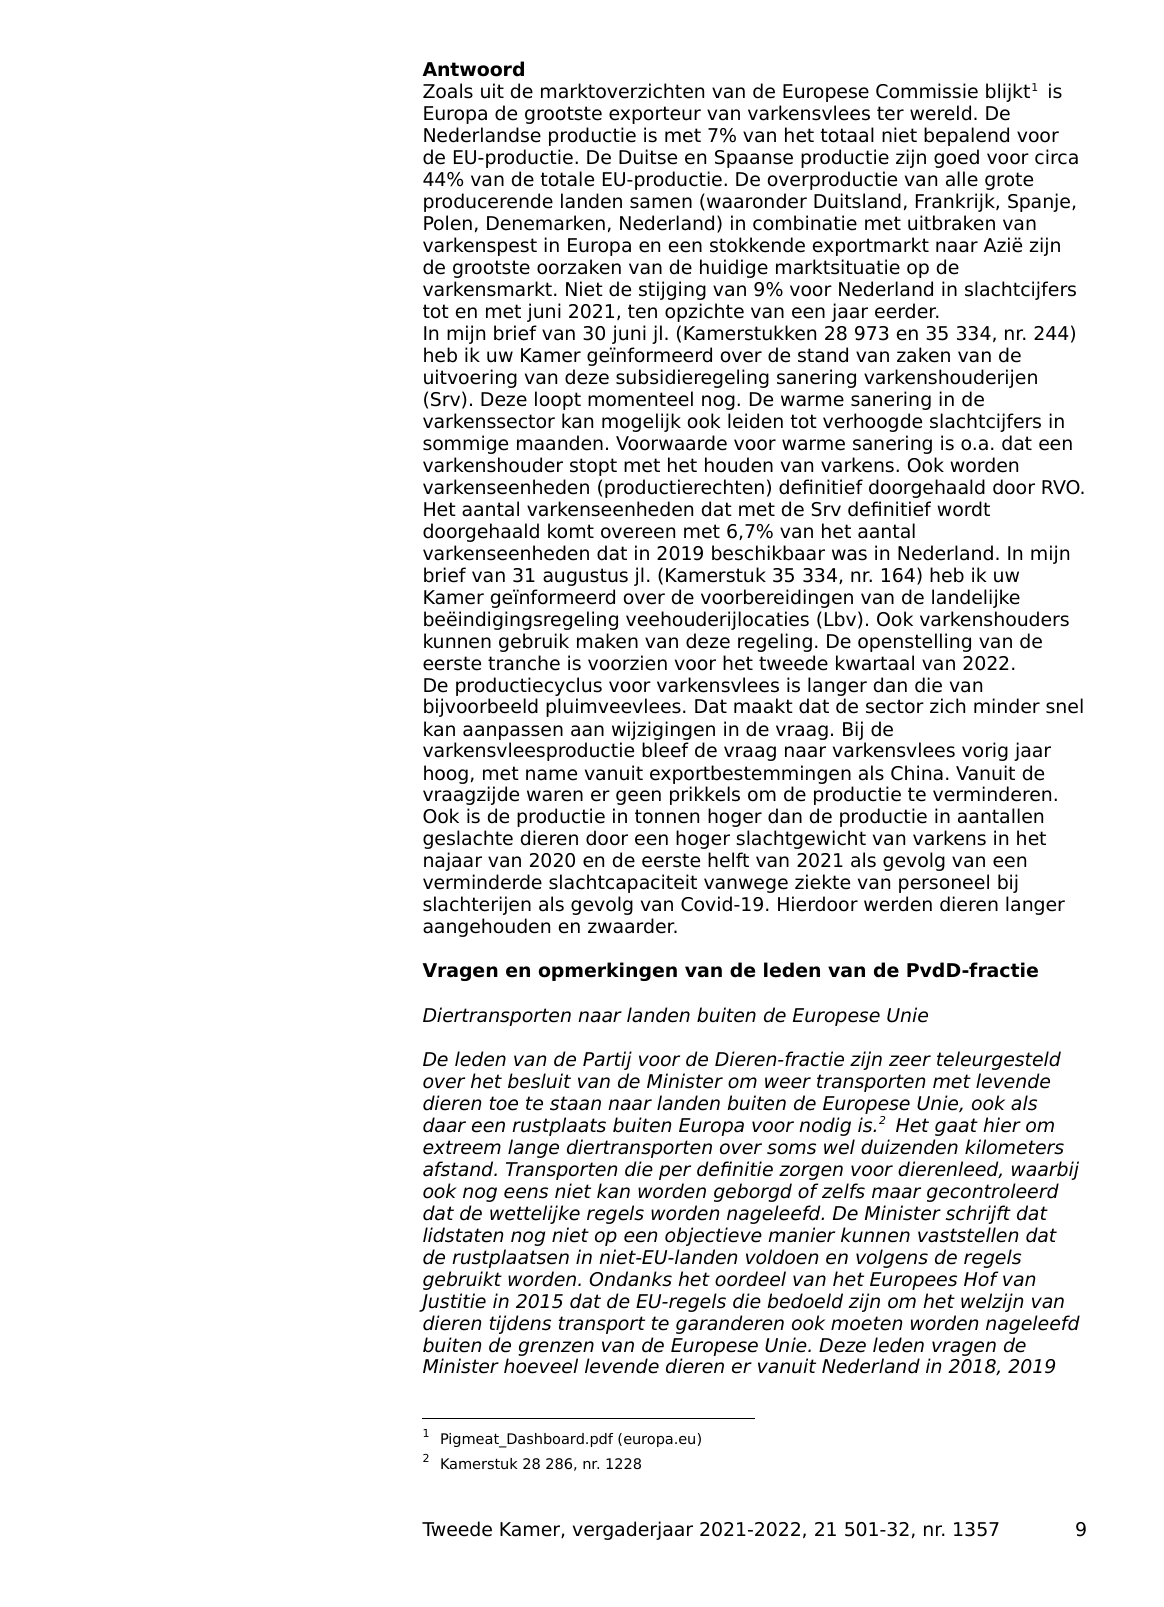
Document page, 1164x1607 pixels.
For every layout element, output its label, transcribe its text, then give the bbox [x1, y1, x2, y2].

text De productiecyclus voor varkensvlees is langer dan die van bijvoorbeeld pluimveevlees. Dat maakt dat de sector zich minder snel kan aanpassen aan wijzigingen in de vraag. Bij de varkensvleesproductie bleef de vraag naar varkensvlees vorig jaar hoog, met name vanuit exportbestemmingen als China. Vanuit de vraagzijde waren er geen prikkels om de productie te verminderen. Ook is de productie in tonnen hoger dan de productie in aantallen geslachte dieren door een hoger slachtgewicht van varkens in het najaar van 2020 en de eerste helft van 2021 als gevolg van een verminderde slachtcapaciteit vanwege ziekte van personeel bij slachterijen als gevolg van Covid-19. Hierdoor werden dieren langer aangehouden en zwaarder. [422, 674, 1087, 938]
text De leden van de Partij voor de Dieren-fractie zijn zeer teleurgesteld over het besluit van de Minister om weer transporten met levende dieren toe te staan naar landen buiten de Europese Unie, ook als daar een rustplaats buiten Europa voor nodig is. Het gaat hier om extreem lange diertransporten over soms wel duizenden kilometers afstand. Transporten die per definitie zorgen voor dierenleed, waarbij ook nog eens niet kan worden geborgd of zelfs maar gecontroleerd dat de wettelijke regels worden nageleefd. De Minister schrijft dat lidstaten nog niet op een objectieve manier kunnen vaststellen dat de rustplaatsen in niet-EU-landen voldoen en volgens de regels gebruikt worden. Ondanks het oordeel van het Europees Hof van Justitie in 2015 dat de EU-regels die bedoeld zijn om het welzijn van dieren tijdens transport te garanderen ook moeten worden nageleefd buiten de grenzen van de Europese Unie. Deze leden vragen de Minister hoeveel levende dieren er vanuit Nederland in 2018, 2019 [422, 1049, 1087, 1378]
subtitle Vragen en opmerkingen van de leden van de PvdD-fractie [422, 960, 1087, 982]
text Pigmeat_Dashboard.pdf (europa.eu) [422, 1427, 1087, 1449]
text Zoals uit de marktoverzichten van de Europese Commissie blijkt is Europa de grootste exporteur van varkensvlees ter wereld. De Nederlandse productie is met 7% van het totaal niet bepalend voor de EU-productie. De Duitse en Spaanse productie zijn goed voor circa 44% van de totale EU-productie. De overproductie van alle grote producerende landen samen (waaronder Duitsland, Frankrijk, Spanje, Polen, Denemarken, Nederland) in combinatie met uitbraken van varkenspest in Europa en een stokkende exportmarkt naar Azië zijn de grootste oorzaken van de huidige marktsituatie op de varkensmarkt. Niet de stijging van 9% voor Nederland in slachtcijfers tot en met juni 2021, ten opzichte van een jaar eerder. [422, 81, 1087, 323]
subtitle Diertransporten naar landen buiten de Europese Unie [422, 1004, 1087, 1027]
text Antwoord [422, 59, 1087, 81]
text In mijn brief van 30 juni jl. (Kamerstukken 28 973 en 35 334, nr. 244) heb ik uw Kamer geïnformeerd over de stand van zaken van de uitvoering van deze subsidieregeling sanering varkenshouderijen (Srv). Deze loopt momenteel nog. De warme sanering in de varkenssector kan mogelijk ook leiden tot verhoogde slachtcijfers in sommige maanden. Voorwaarde voor warme sanering is o.a. dat een varkenshouder stopt met het houden van varkens. Ook worden varkenseenheden (productierechten) definitief doorgehaald door RVO. Het aantal varkenseenheden dat met de Srv definitief wordt doorgehaald komt overeen met 6,7% van het aantal varkenseenheden dat in 2019 beschikbaar was in Nederland. In mijn brief van 31 augustus jl. (Kamerstuk 35 334, nr. 164) heb ik uw Kamer geïnformeerd over de voorbereidingen van de landelijke beëindigingsregeling veehouderijlocaties (Lbv). Ook varkenshouders kunnen gebruik maken van deze regeling. De openstelling van de eerste tranche is voorzien voor het tweede kwartaal van 2022. [422, 323, 1087, 674]
text Kamerstuk 28 286, nr. 1228 [422, 1452, 1087, 1474]
